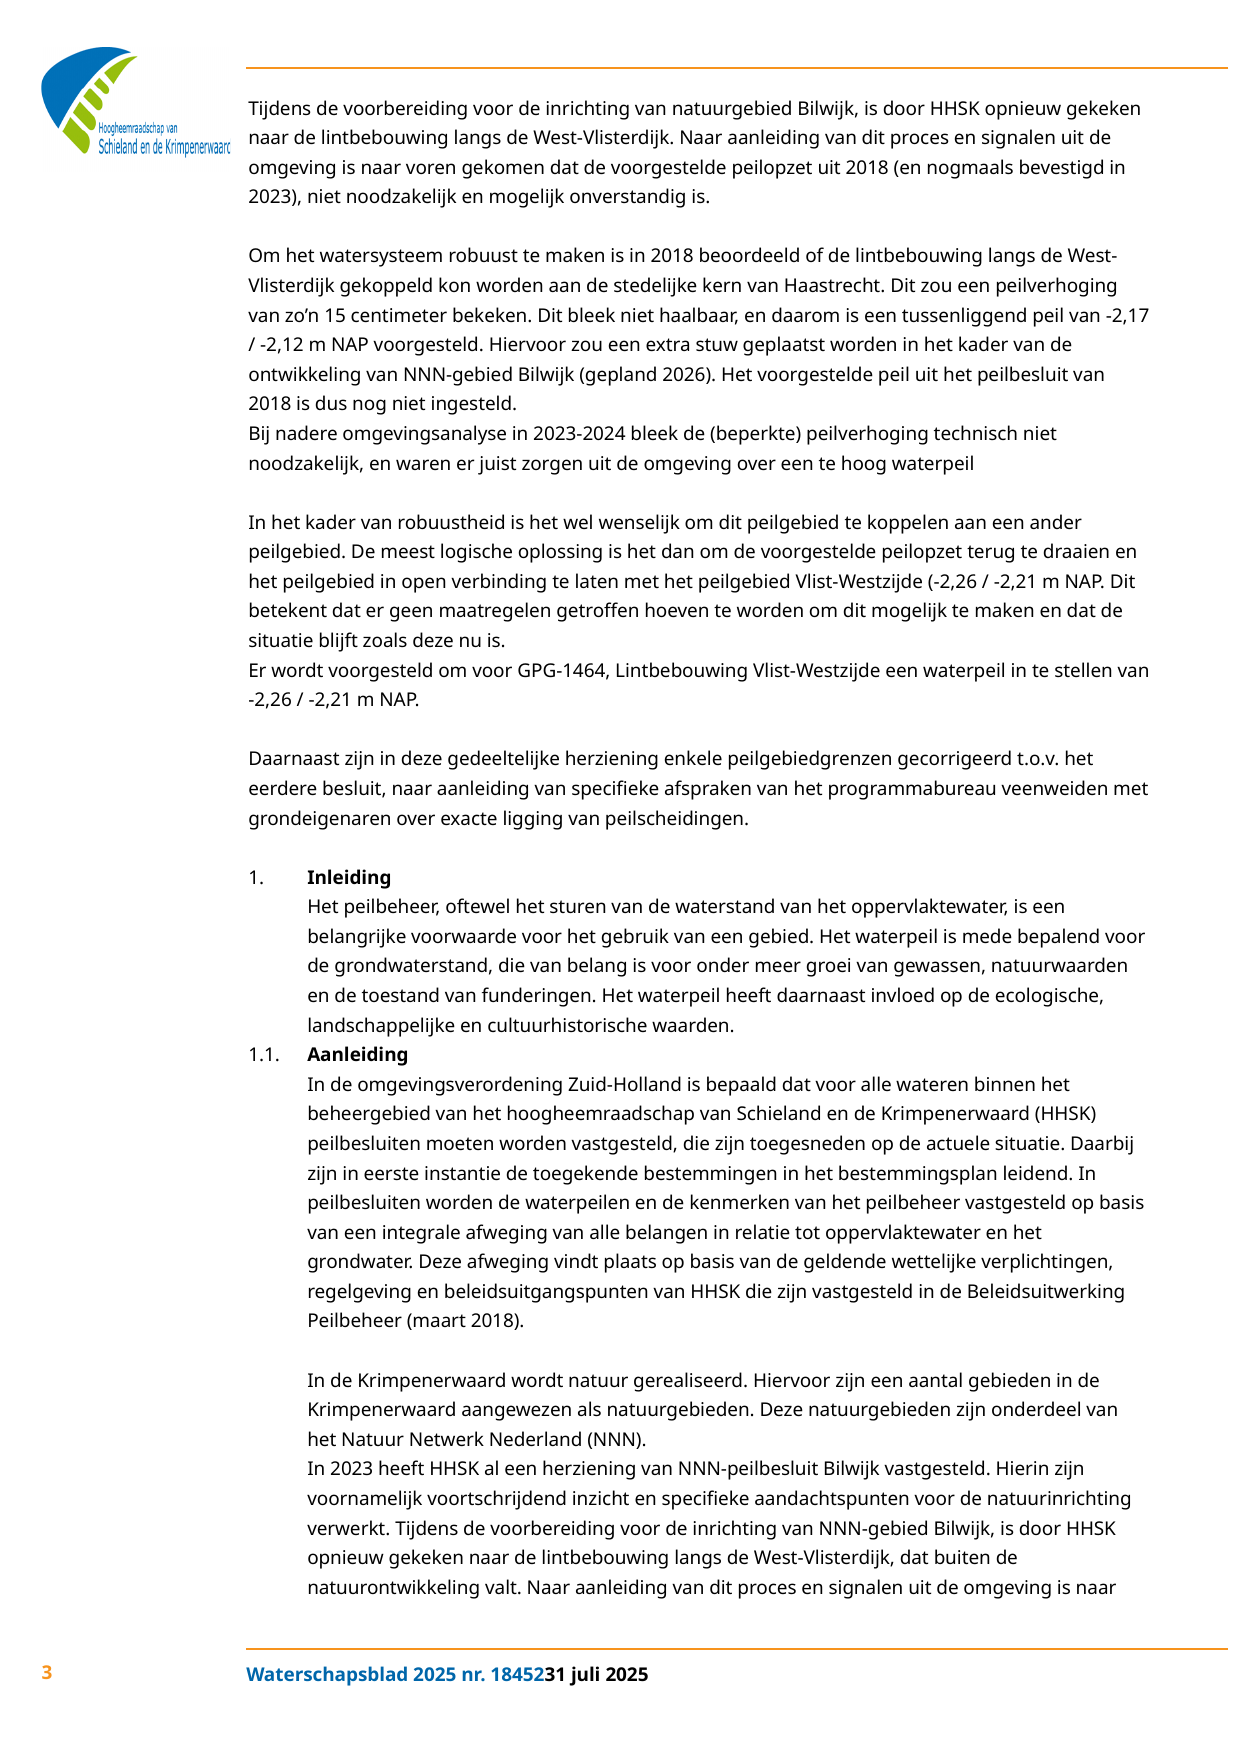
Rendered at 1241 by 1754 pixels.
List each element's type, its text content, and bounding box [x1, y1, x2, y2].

text Daarnaast zijn in deze gedeeltelijke herziening enkele peilgebiedgrenzen gecorrigeerd t.o.v. het eerdere besluit, naar aanleiding van specifieke afspraken van het programmabureau veenweiden met grondeigenaren over exacte ligging van peilscheidingen. [248, 746, 1152, 831]
text Tijdens de voorbereiding voor de inrichting van natuurgebied Bilwijk, is door HHSK opnieuw gekeken naar de lintbebouwing langs de West-Vlisterdijk. Naar aanleiding van dit proces en signalen uit de omgeving is naar voren gekomen dat de voorgestelde peilopzet uit 2018 (en nogmaals bevestigd in 2023), niet noodzakelijk en mogelijk onverstandig is. [248, 95, 1152, 209]
list Het peilbeheer, oftewel het sturen van de waterstand van het oppervlaktewater, is een belangrijke voorwaarde voor het gebruik van een gebied. Het waterpeil is mede bepalend voor de grondwaterstand, die van belang is voor onder meer groei van gewassen, natuurwaarden en de toestand van funderingen. Het waterpeil heeft daarnaast invloed op de ecologische, landschappelijke en cultuurhistorische waarden. [248, 893, 1152, 1038]
text In het kader van robuustheid is het wel wenselijk om dit peilgebied te koppelen aan een ander peilgebied. De meest logische oplossing is het dan om de voorgestelde peilopzet terug te draaien en het peilgebied in open verbinding te laten met het peilgebied Vlist-Westzijde (-2,26 / -2,21 m NAP. Dit betekent dat er geen maatregelen getroffen hoeven te worden om dit mogelijk te maken en dat de situatie blijft zoals deze nu is. [248, 509, 1152, 653]
text Om het watersysteem robuust te maken is in 2018 beoordeeld of de lintbebouwing langs de West-Vlisterdijk gekoppeld kon worden aan de stedelijke kern van Haastrecht. Dit zou een peilverhoging van zo’n 15 centimeter bekeken. Dit bleek niet haalbaar, en daarom is een tussenliggend peil van -2,17 / -2,12 m NAP voorgesteld. Hiervoor zou een extra stuw geplaatst worden in het kader van de ontwikkeling van NNN-gebied Bilwijk (gepland 2026). Het voorgestelde peil uit het peilbesluit van 2018 is dus nog niet ingesteld. [248, 243, 1152, 416]
list In de Krimpenerwaard wordt natuur gerealiseerd. Hiervoor zijn een aantal gebieden in de Krimpenerwaard aangewezen als natuurgebieden. Deze natuurgebieden zijn onderdeel van het Natuur Netwerk Nederland (NNN). [248, 1367, 1152, 1452]
picture [41, 47, 231, 172]
text Bij nadere omgevingsanalyse in 2023-2024 bleek de (beperkte) peilverhoging technisch niet noodzakelijk, en waren er juist zorgen uit de omgeving over een te hoog waterpeil [248, 420, 1152, 476]
list In 2023 heeft HHSK al een herziening van NNN-peilbesluit Bilwijk vastgesteld. Hierin zijn voornamelijk voortschrijdend inzicht en specifieke aandachtspunten voor de natuurinrichting verwerkt. Tijdens de voorbereiding voor de inrichting van NNN-gebied Bilwijk, is door HHSK opnieuw gekeken naar de lintbebouwing langs de West-Vlisterdijk, dat buiten de natuurontwikkeling valt. Naar aanleiding van dit proces en signalen uit de omgeving is naar [248, 1456, 1152, 1600]
list Aanleiding [248, 1041, 1152, 1067]
list In de omgevingsverordening Zuid-Holland is bepaald dat voor alle wateren binnen het beheergebied van het hoogheemraadschap van Schieland en de Krimpenerwaard (HHSK) peilbesluiten moeten worden vastgesteld, die zijn toegesneden op de actuele situatie. Daarbij zijn in eerste instantie de toegekende bestemmingen in het bestemmingsplan leidend. In peilbesluiten worden de waterpeilen en de kenmerken van het peilbeheer vastgesteld op basis van een integrale afweging van alle belangen in relatie tot oppervlaktewater en het grondwater. Deze afweging vindt plaats op basis van de geldende wettelijke verplichtingen, regelgeving en beleidsuitgangspunten van HHSK die zijn vastgesteld in de Beleidsuitwerking Peilbeheer (maart 2018). [248, 1071, 1152, 1333]
text Er wordt voorgesteld om voor GPG-1464, Lintbebouwing Vlist-Westzijde een waterpeil in te stellen van -2,26 / -2,21 m NAP. [248, 657, 1152, 712]
list Inleiding [248, 864, 1152, 890]
